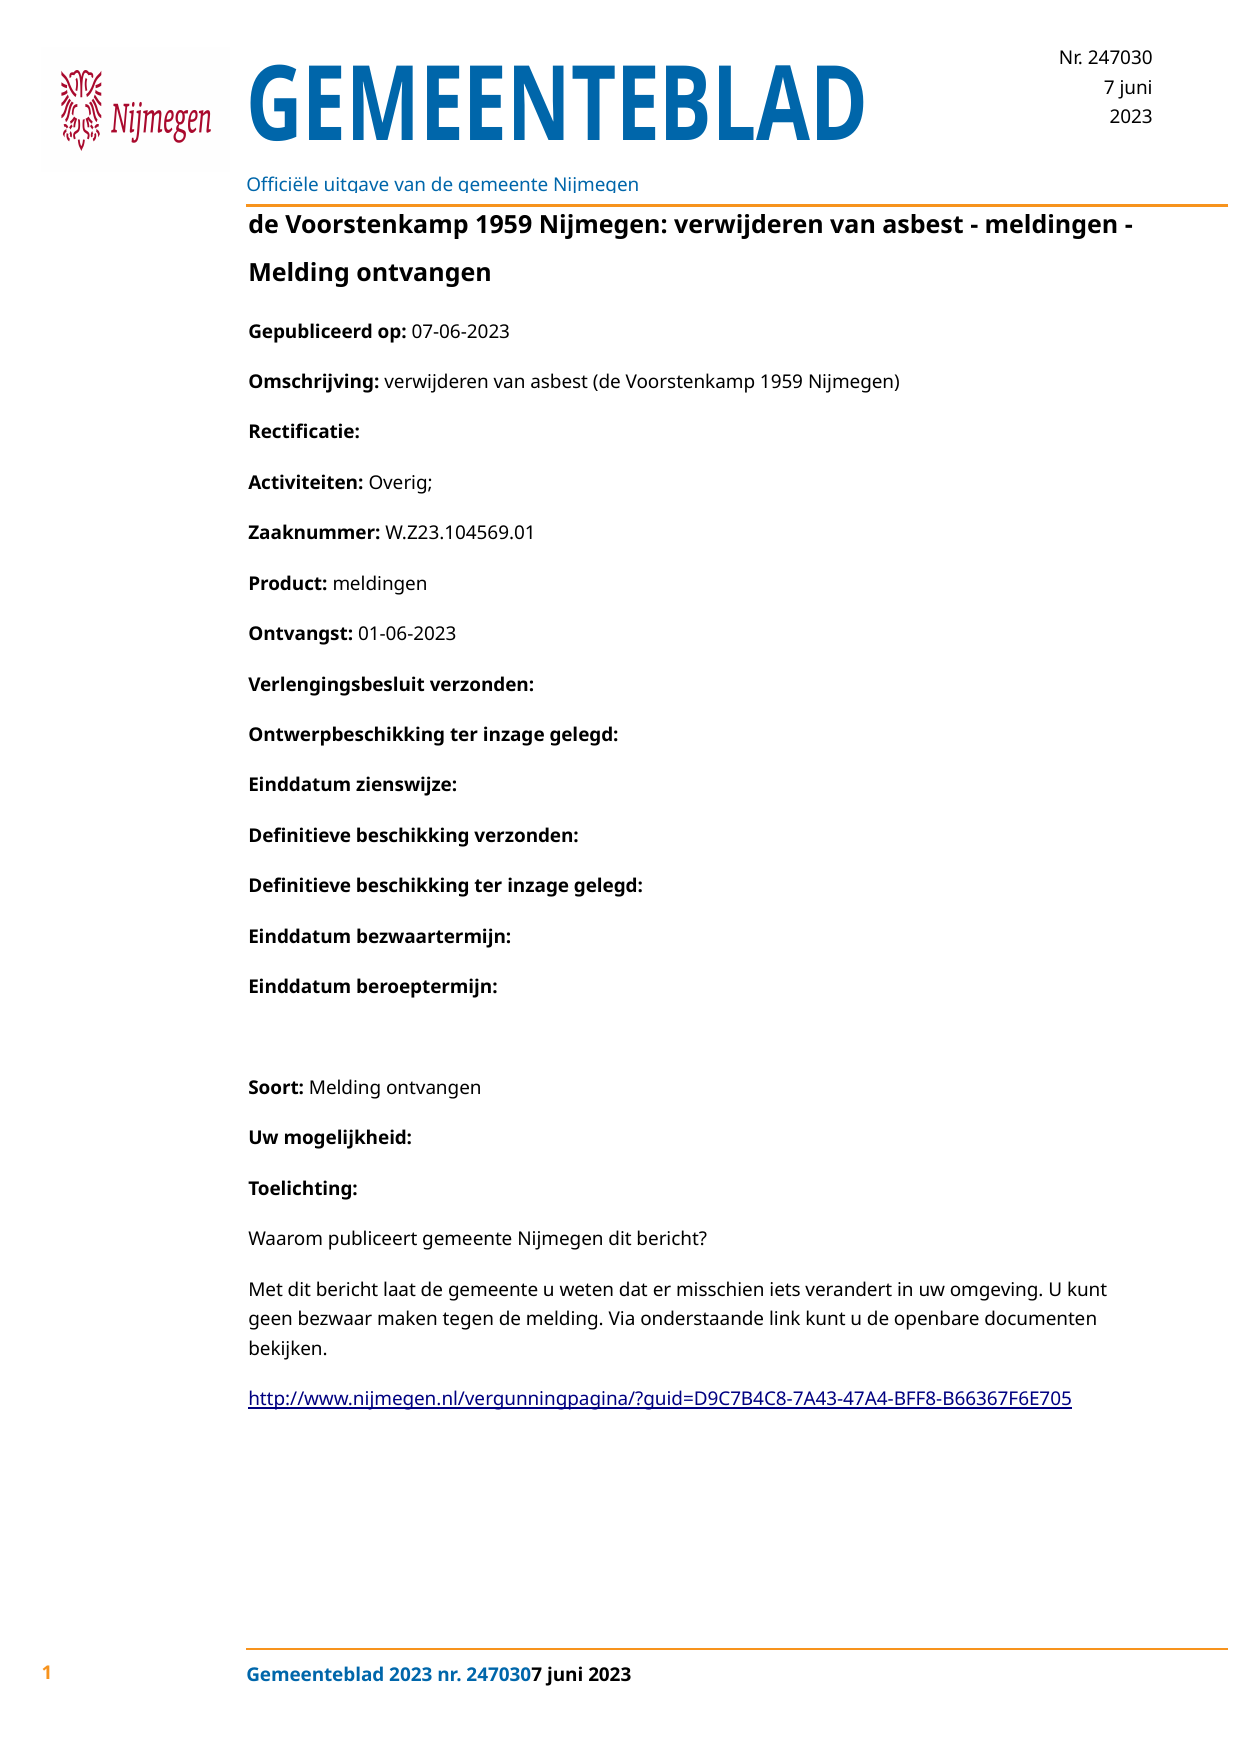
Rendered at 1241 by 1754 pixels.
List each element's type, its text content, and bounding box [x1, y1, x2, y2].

text Activiteiten: Overig; [248, 469, 1152, 495]
text Einddatum beroeptermijn: [248, 973, 1152, 999]
text Omschrijving: verwijderen van asbest (de Voorstenkamp 1959 Nijmegen) [248, 368, 1152, 394]
text Einddatum bezwaartermijn: [248, 923, 1152, 949]
text Einddatum zienswijze: [248, 772, 1152, 797]
text Zaaknummer: W.Z23.104569.01 [248, 519, 1152, 545]
text Toelichting: [248, 1175, 1152, 1201]
text Waarom publiceert gemeente Nijmegen dit bericht? [248, 1225, 1152, 1251]
text Ontwerpbeschikking ter inzage gelegd: [248, 721, 1152, 747]
text Rectificatie: [248, 419, 1152, 444]
text Uw mogelijkheid: [248, 1124, 1152, 1150]
text http://www.nijmegen.nl/vergunningpagina/?guid=D9C7B4C8-7A43-47A4-BFF8-B66367F6E705 [248, 1385, 1152, 1411]
text Verlengingsbesluit verzonden: [248, 671, 1152, 697]
text Definitieve beschikking verzonden: [248, 822, 1152, 848]
text Gepubliceerd op: 07-06-2023 [248, 318, 1152, 344]
text de Voorstenkamp 1959 Nijmegen: verwijderen van asbest - meldingen - Melding ontvangen [248, 207, 1152, 288]
text Met dit bericht laat de gemeente u weten dat er misschien iets verandert in uw omgeving. U kunt geen bezwaar maken tegen de melding. Via onderstaande link kunt u de openbare documenten bekijken. [248, 1276, 1152, 1361]
text Soort: Melding ontvangen [248, 1074, 1152, 1100]
text Ontvangst: 01-06-2023 [248, 620, 1152, 646]
picture [41, 47, 231, 172]
text Definitieve beschikking ter inzage gelegd: [248, 872, 1152, 898]
text Product: meldingen [248, 570, 1152, 596]
